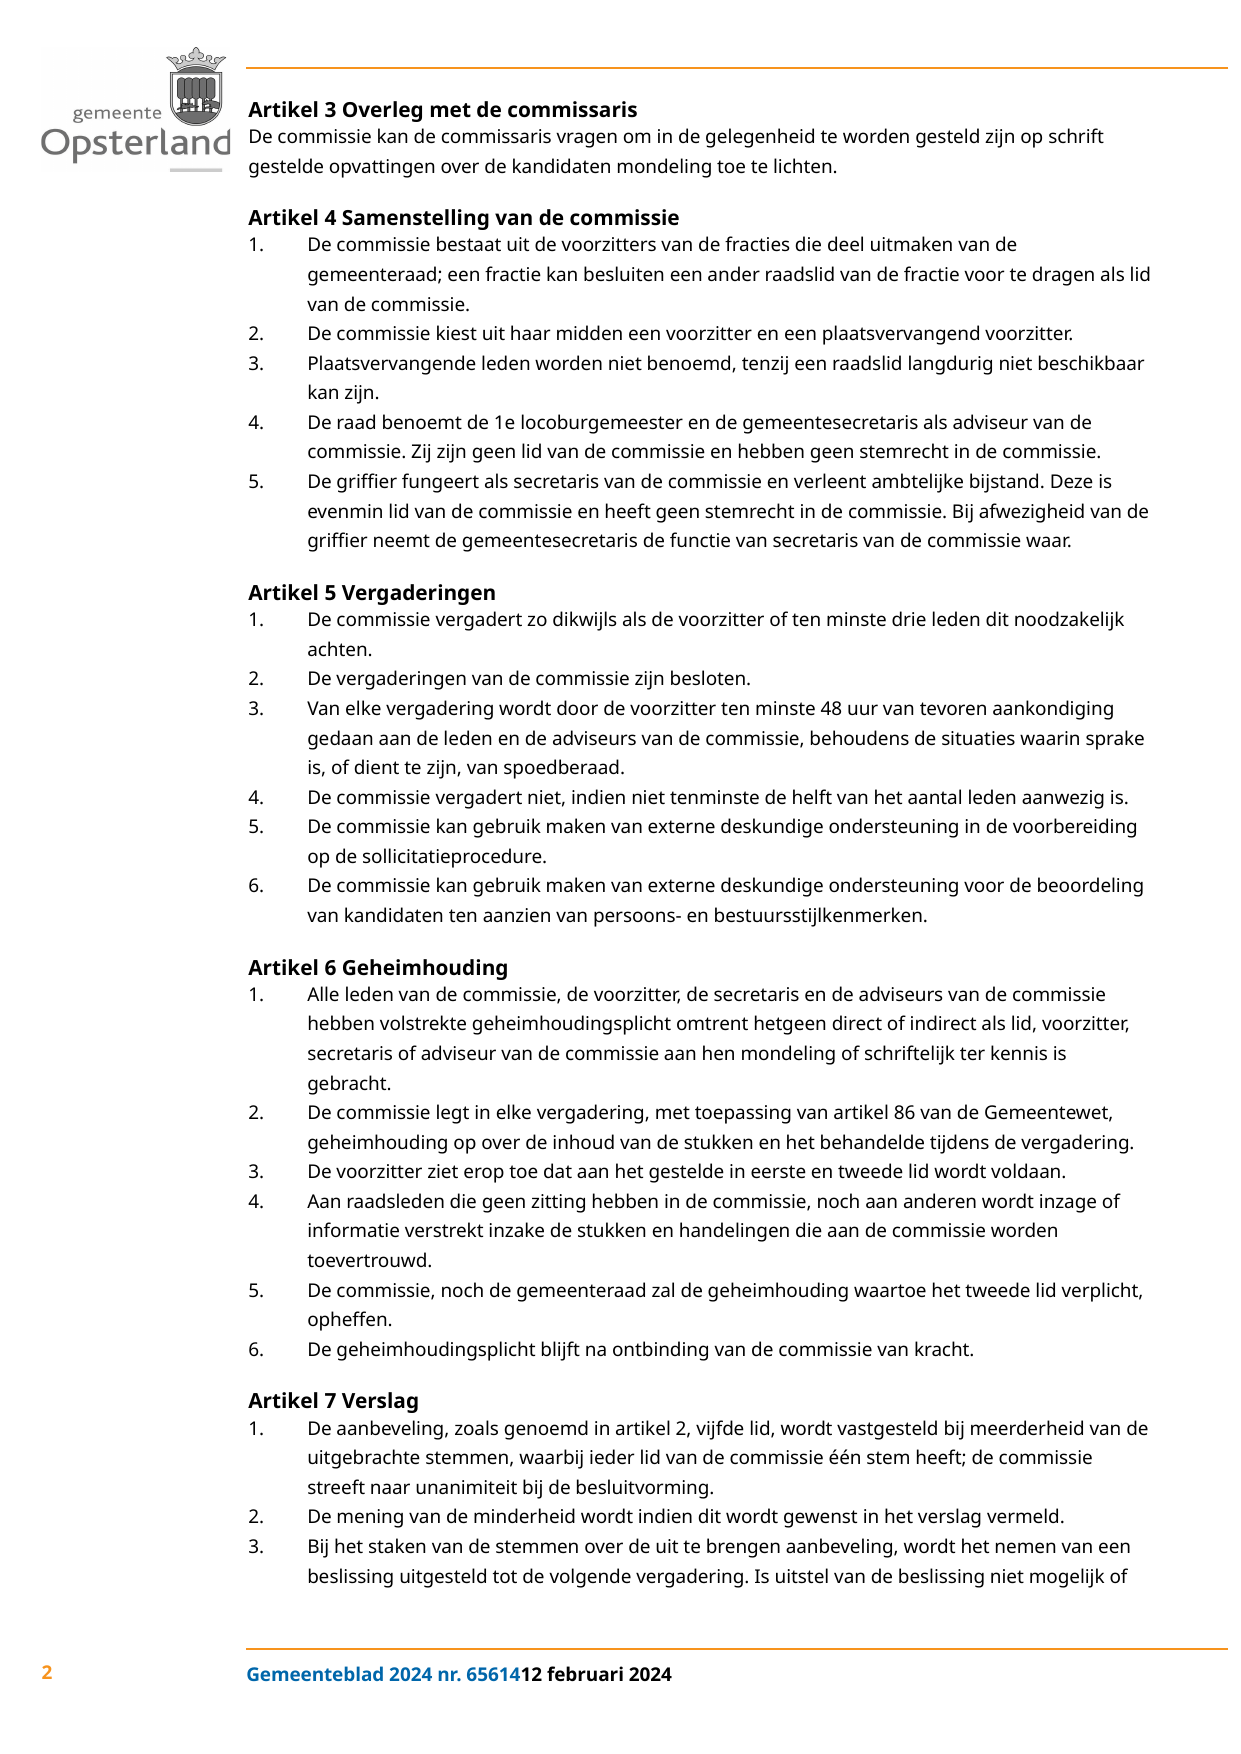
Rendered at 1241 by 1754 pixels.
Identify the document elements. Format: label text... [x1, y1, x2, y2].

list De commissie kan gebruik maken van externe deskundige ondersteuning in de voorbereiding op de sollicitatieprocedure. [248, 813, 1152, 869]
text Artikel 4 Samenstelling van de commissie [248, 203, 1152, 232]
list De commissie, noch de gemeenteraad zal de geheimhouding waartoe het tweede lid verplicht, opheffen. [248, 1277, 1152, 1332]
list De griffier fungeert als secretaris van de commissie en verleent ambtelijke bijstand. Deze is evenmin lid van de commissie en heeft geen stemrecht in de commissie. Bij afwezigheid van de griffier neemt de gemeentesecretaris de functie van secretaris van de commissie waar. [248, 468, 1152, 553]
list De commissie vergadert niet, indien niet tenminste de helft van het aantal leden aanwezig is. [248, 784, 1152, 809]
list De geheimhoudingsplicht blijft na ontbinding van de commissie van kracht. [248, 1336, 1152, 1362]
list Alle leden van de commissie, de voorzitter, de secretaris en de adviseurs van de commissie hebben volstrekte geheimhoudingsplicht omtrent hetgeen direct of indirect als lid, voorzitter, secretaris of adviseur van de commissie aan hen mondeling of schriftelijk ter kennis is gebracht. [248, 981, 1152, 1096]
list De raad benoemt de 1e locoburgemeester en de gemeentesecretaris als adviseur van de commissie. Zij zijn geen lid van de commissie en hebben geen stemrecht in de commissie. [248, 409, 1152, 464]
text De commissie kan de commissaris vragen om in de gelegenheid te worden gesteld zijn op schrift gestelde opvattingen over de kandidaten mondeling toe te lichten. [248, 123, 1152, 178]
list De voorzitter ziet erop toe dat aan het gestelde in eerste en tweede lid wordt voldaan. [248, 1158, 1152, 1184]
list De commissie kan gebruik maken van externe deskundige ondersteuning voor de beoordeling van kandidaten ten aanzien van persoons- en bestuursstijlkenmerken. [248, 873, 1152, 928]
list Bij het staken van de stemmen over de uit te brengen aanbeveling, wordt het nemen van een beslissing uitgesteld tot de volgende vergadering. Is uitstel van de beslissing niet mogelijk of [248, 1533, 1152, 1588]
text Artikel 3 Overleg met de commissaris [248, 95, 1152, 123]
list De commissie bestaat uit de voorzitters van de fracties die deel uitmaken van de gemeenteraad; een fractie kan besluiten een ander raadslid van de fractie voor te dragen als lid van de commissie. [248, 232, 1152, 317]
text Artikel 7 Verslag [248, 1386, 1152, 1415]
list De aanbeveling, zoals genoemd in artikel 2, vijfde lid, wordt vastgesteld bij meerderheid van de uitgebrachte stemmen, waarbij ieder lid van de commissie één stem heeft; de commissie streeft naar unanimiteit bij de besluitvorming. [248, 1415, 1152, 1500]
list De mening van de minderheid wordt indien dit wordt gewenst in het verslag vermeld. [248, 1504, 1152, 1529]
text Artikel 6 Geheimhouding [248, 953, 1152, 981]
list Plaatsvervangende leden worden niet benoemd, tenzij een raadslid langdurig niet beschikbaar kan zijn. [248, 350, 1152, 405]
list De vergaderingen van de commissie zijn besloten. [248, 666, 1152, 691]
list Van elke vergadering wordt door de voorzitter ten minste 48 uur van tevoren aankondiging gedaan aan de leden en de adviseurs van de commissie, behoudens de situaties waarin sprake is, of dient te zijn, van spoedberaad. [248, 695, 1152, 780]
list Aan raadsleden die geen zitting hebben in de commissie, noch aan anderen wordt inzage of informatie verstrekt inzake de stukken en handelingen die aan de commissie worden toevertrouwd. [248, 1188, 1152, 1273]
list De commissie vergadert zo dikwijls als de voorzitter of ten minste drie leden dit noodzakelijk achten. [248, 606, 1152, 662]
picture [41, 47, 231, 172]
text Artikel 5 Vergaderingen [248, 578, 1152, 606]
list De commissie kiest uit haar midden een voorzitter en een plaatsvervangend voorzitter. [248, 320, 1152, 346]
list De commissie legt in elke vergadering, met toepassing van artikel 86 van de Gemeentewet, geheimhouding op over de inhoud van de stukken en het behandelde tijdens de vergadering. [248, 1099, 1152, 1155]
